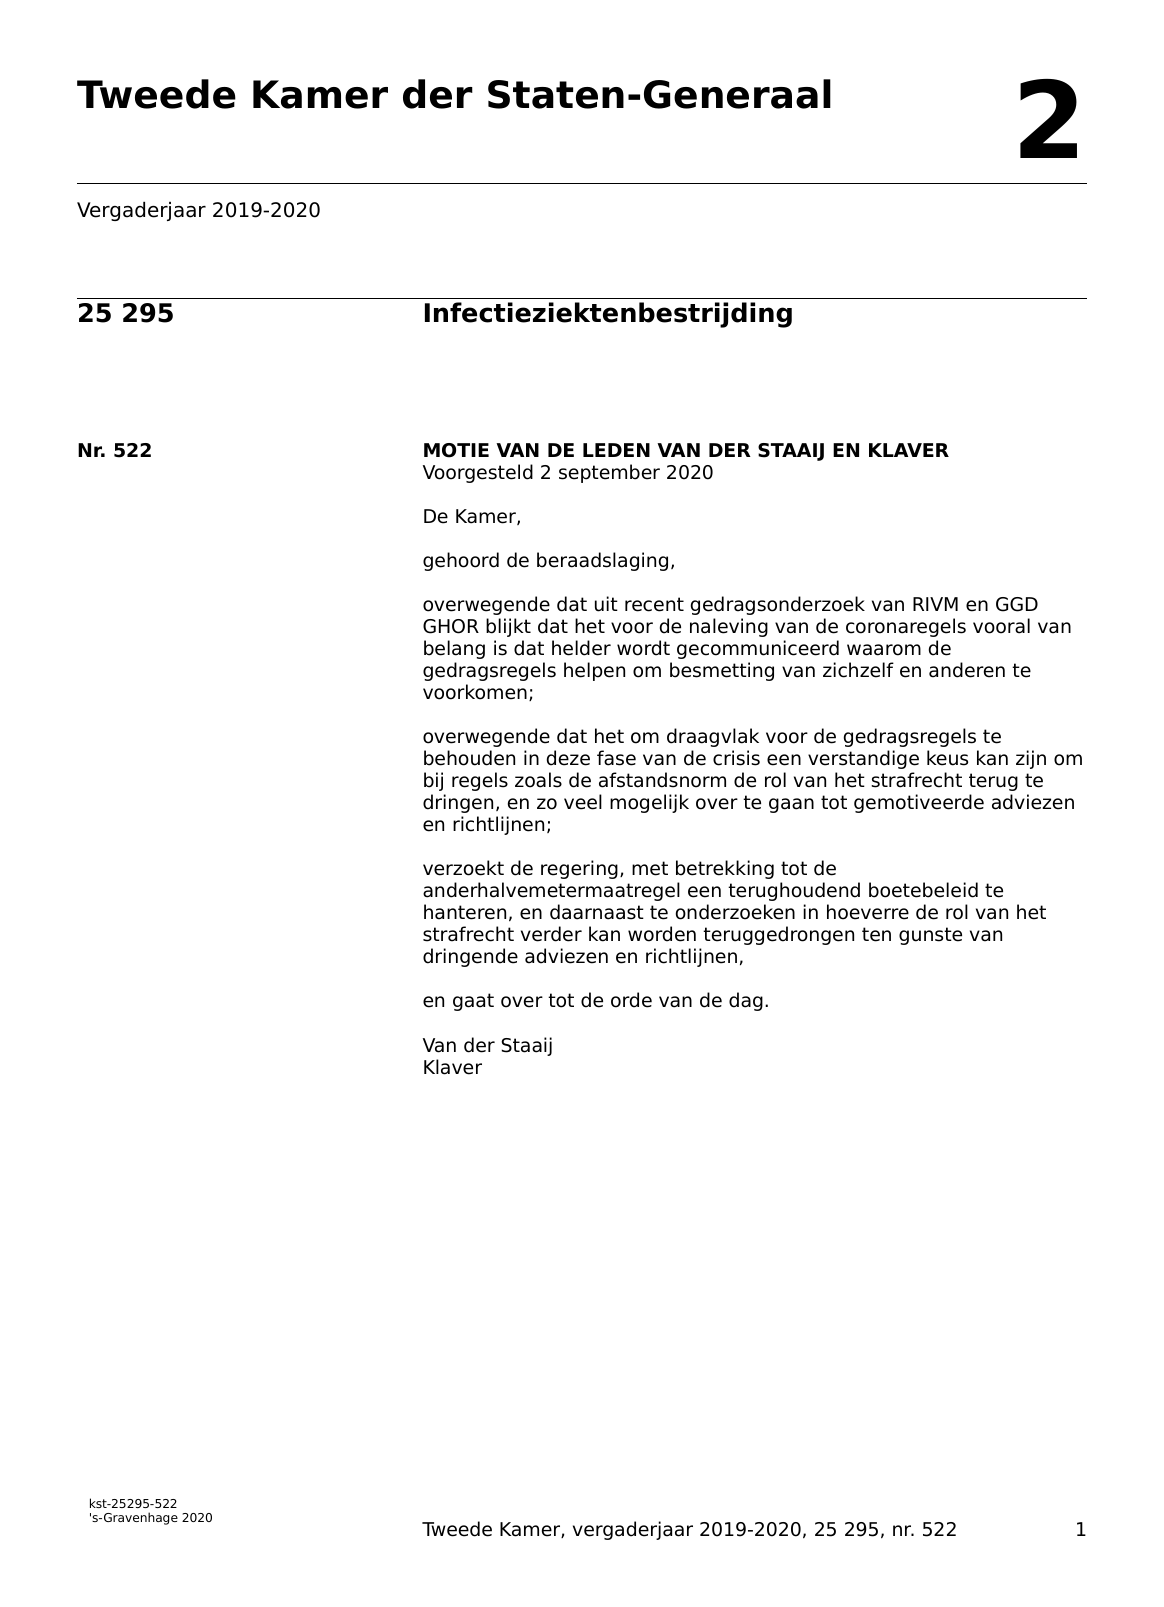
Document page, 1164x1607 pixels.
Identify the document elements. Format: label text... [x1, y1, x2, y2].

text overwegende dat het om draagvlak voor de gedragsregels te behouden in deze fase van de crisis een verstandige keus kan zijn om bij regels zoals de afstandsnorm de rol van het strafrecht terug te dringen, en zo veel mogelijk over te gaan tot gemotiveerde adviezen en richtlijnen; [422, 726, 1087, 836]
text verzoekt de regering, met betrekking tot de anderhalvemetermaatregel een terughoudend boetebeleid te hanteren, en daarnaast te onderzoeken in hoeverre de rol van het strafrecht verder kan worden teruggedrongen ten gunste van dringende adviezen en richtlijnen, [422, 858, 1087, 968]
text overwegende dat uit recent gedragsonderzoek van RIVM en GGD GHOR blijkt dat het voor de naleving van de coronaregels vooral van belang is dat helder wordt gecommuniceerd waarom de gedragsregels helpen om besmetting van zichzelf en anderen te voorkomen; [422, 594, 1087, 704]
text Voorgesteld 2 september 2020 [422, 462, 1087, 484]
table_cell Vergaderjaar 2019-2020 [77, 184, 1087, 298]
text en gaat over tot de orde van de dag. [422, 990, 1087, 1012]
text kst-25295-522 [88, 1497, 323, 1511]
table_header 2 [886, 59, 1087, 183]
text Klaver [422, 1057, 1087, 1078]
text 's-Gravenhage 2020 [88, 1511, 323, 1525]
table_header Tweede Kamer der Staten-Generaal [77, 59, 886, 183]
subtitle Nr. 522 MOTIE VAN DE LEDEN VAN DER STAAIJ EN KLAVER [77, 440, 1087, 462]
text Van der Staaij [422, 1034, 1087, 1057]
text De Kamer, [422, 506, 1087, 528]
text gehoord de beraadslaging, [422, 550, 1087, 572]
subtitle 25 295 Infectieziektenbestrijding [77, 299, 1087, 329]
